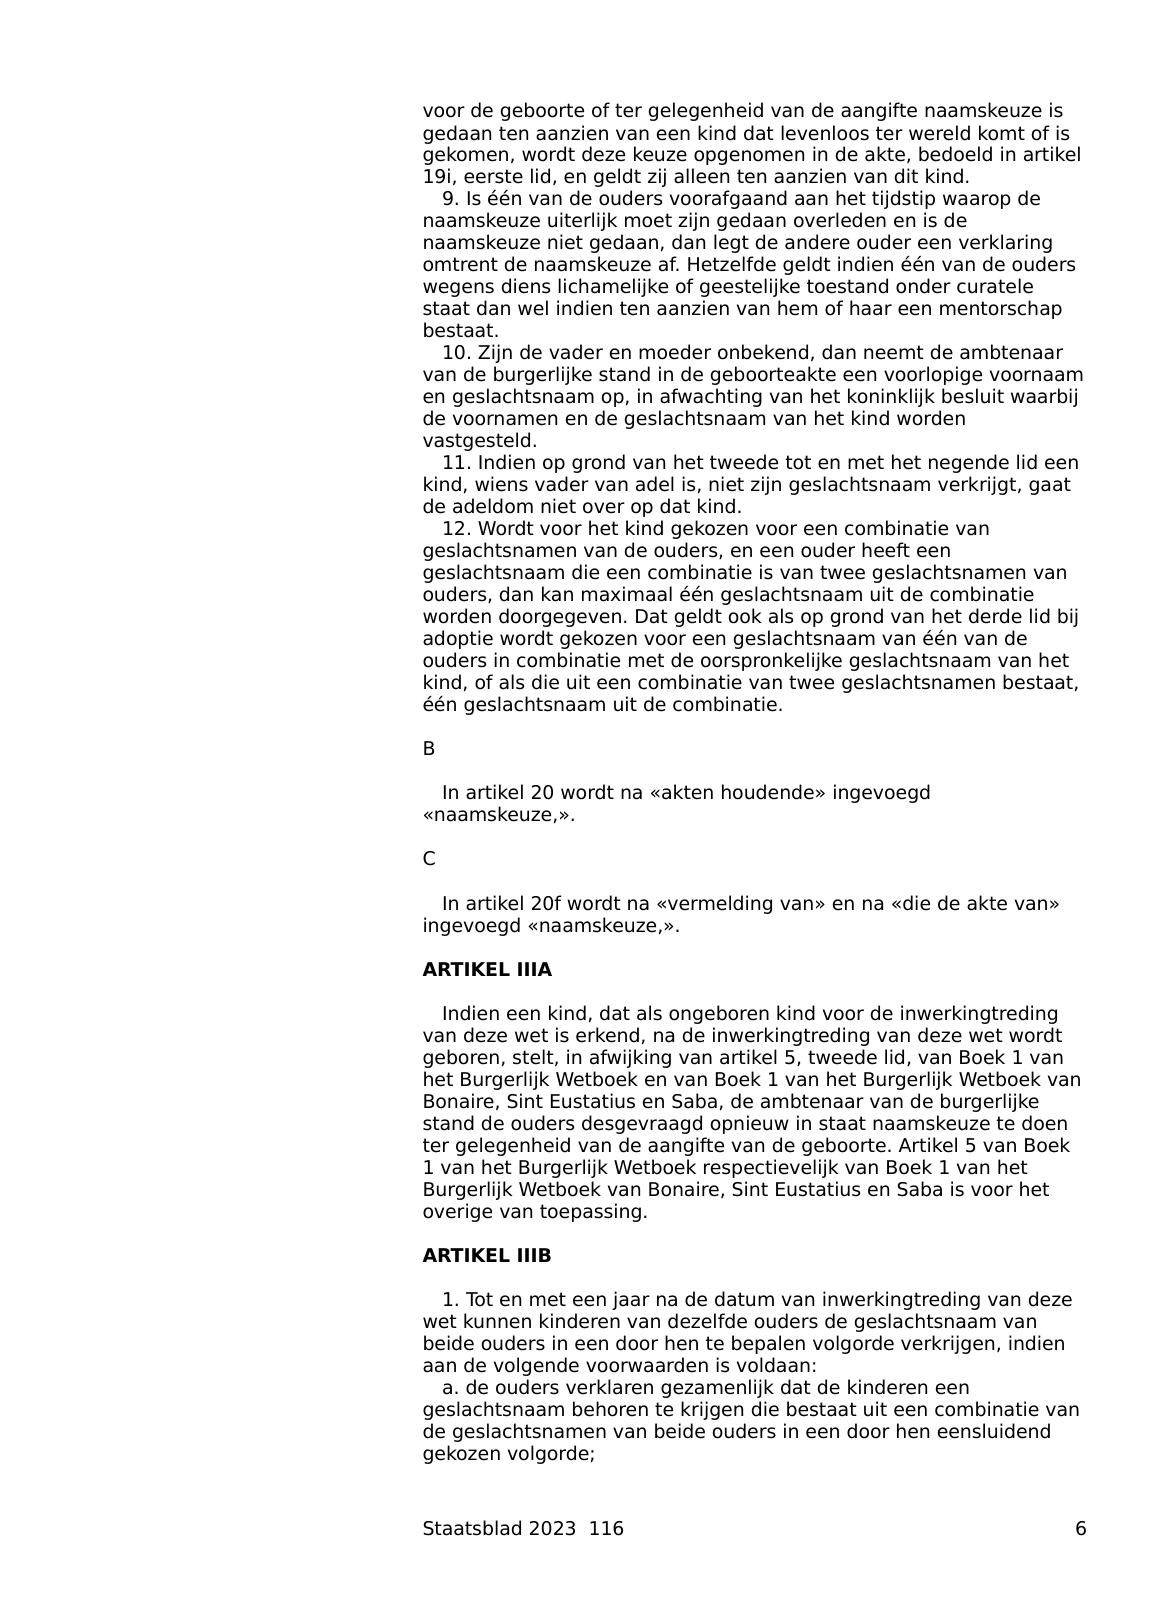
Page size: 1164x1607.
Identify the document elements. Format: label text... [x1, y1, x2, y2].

text 11. Indien op grond van het tweede tot en met het negende lid een kind, wiens vader van adel is, niet zijn geslachtsnaam verkrijgt, gaat de adeldom niet over op dat kind. [422, 452, 1087, 518]
text 12. Wordt voor het kind gekozen voor een combinatie van geslachtsnamen van de ouders, en een ouder heeft een geslachtsnaam die een combinatie is van twee geslachtsnamen van ouders, dan kan maximaal één geslachtsnaam uit de combinatie worden doorgegeven. Dat geldt ook als op grond van het derde lid bij adoptie wordt gekozen voor een geslachtsnaam van één van de ouders in combinatie met de oorspronkelijke geslachtsnaam van het kind, of als die uit een combinatie van twee geslachtsnamen bestaat, één geslachtsnaam uit de combinatie. [422, 518, 1087, 716]
text In artikel 20f wordt na «vermelding van» en na «die de akte van» ingevoegd «naamskeuze,». [422, 892, 1087, 936]
text 1. Tot en met een jaar na de datum van inwerkingtreding van deze wet kunnen kinderen van dezelfde ouders de geslachtsnaam van beide ouders in een door hen te bepalen volgorde verkrijgen, indien aan de volgende voorwaarden is voldaan: [422, 1289, 1087, 1377]
text B [422, 738, 1087, 760]
subtitle ARTIKEL IIIB [422, 1245, 1087, 1267]
text Indien een kind, dat als ongeboren kind voor de inwerkingtreding van deze wet is erkend, na de inwerkingtreding van deze wet wordt geboren, stelt, in afwijking van artikel 5, tweede lid, van Boek 1 van het Burgerlijk Wetboek en van Boek 1 van het Burgerlijk Wetboek van Bonaire, Sint Eustatius en Saba, de ambtenaar van de burgerlijke stand de ouders desgevraagd opnieuw in staat naamskeuze te doen ter gelegenheid van de aangifte van de geboorte. Artikel 5 van Boek 1 van het Burgerlijk Wetboek respectievelijk van Boek 1 van het Burgerlijk Wetboek van Bonaire, Sint Eustatius en Saba is voor het overige van toepassing. [422, 1003, 1087, 1223]
subtitle ARTIKEL IIIA [422, 959, 1087, 981]
text a. de ouders verklaren gezamenlijk dat de kinderen een geslachtsnaam behoren te krijgen die bestaat uit een combinatie van de geslachtsnamen van beide ouders in een door hen eensluidend gekozen volgorde; [422, 1377, 1087, 1465]
text 10. Zijn de vader en moeder onbekend, dan neemt de ambtenaar van de burgerlijke stand in de geboorteakte een voorlopige voornaam en geslachtsnaam op, in afwachting van het koninklijk besluit waarbij de voornamen en de geslachtsnaam van het kind worden vastgesteld. [422, 342, 1087, 452]
text C [422, 848, 1087, 870]
text 9. Is één van de ouders voorafgaand aan het tijdstip waarop de naamskeuze uiterlijk moet zijn gedaan overleden en is de naamskeuze niet gedaan, dan legt de andere ouder een verklaring omtrent de naamskeuze af. Hetzelfde geldt indien één van de ouders wegens diens lichamelijke of geestelijke toestand onder curatele staat dan wel indien ten aanzien van hem of haar een mentorschap bestaat. [422, 188, 1087, 342]
text voor de geboorte of ter gelegenheid van de aangifte naamskeuze is gedaan ten aanzien van een kind dat levenloos ter wereld komt of is gekomen, wordt deze keuze opgenomen in de akte, bedoeld in artikel 19i, eerste lid, en geldt zij alleen ten aanzien van dit kind. [422, 100, 1087, 188]
text In artikel 20 wordt na «akten houdende» ingevoegd «naamskeuze,». [422, 782, 1087, 826]
